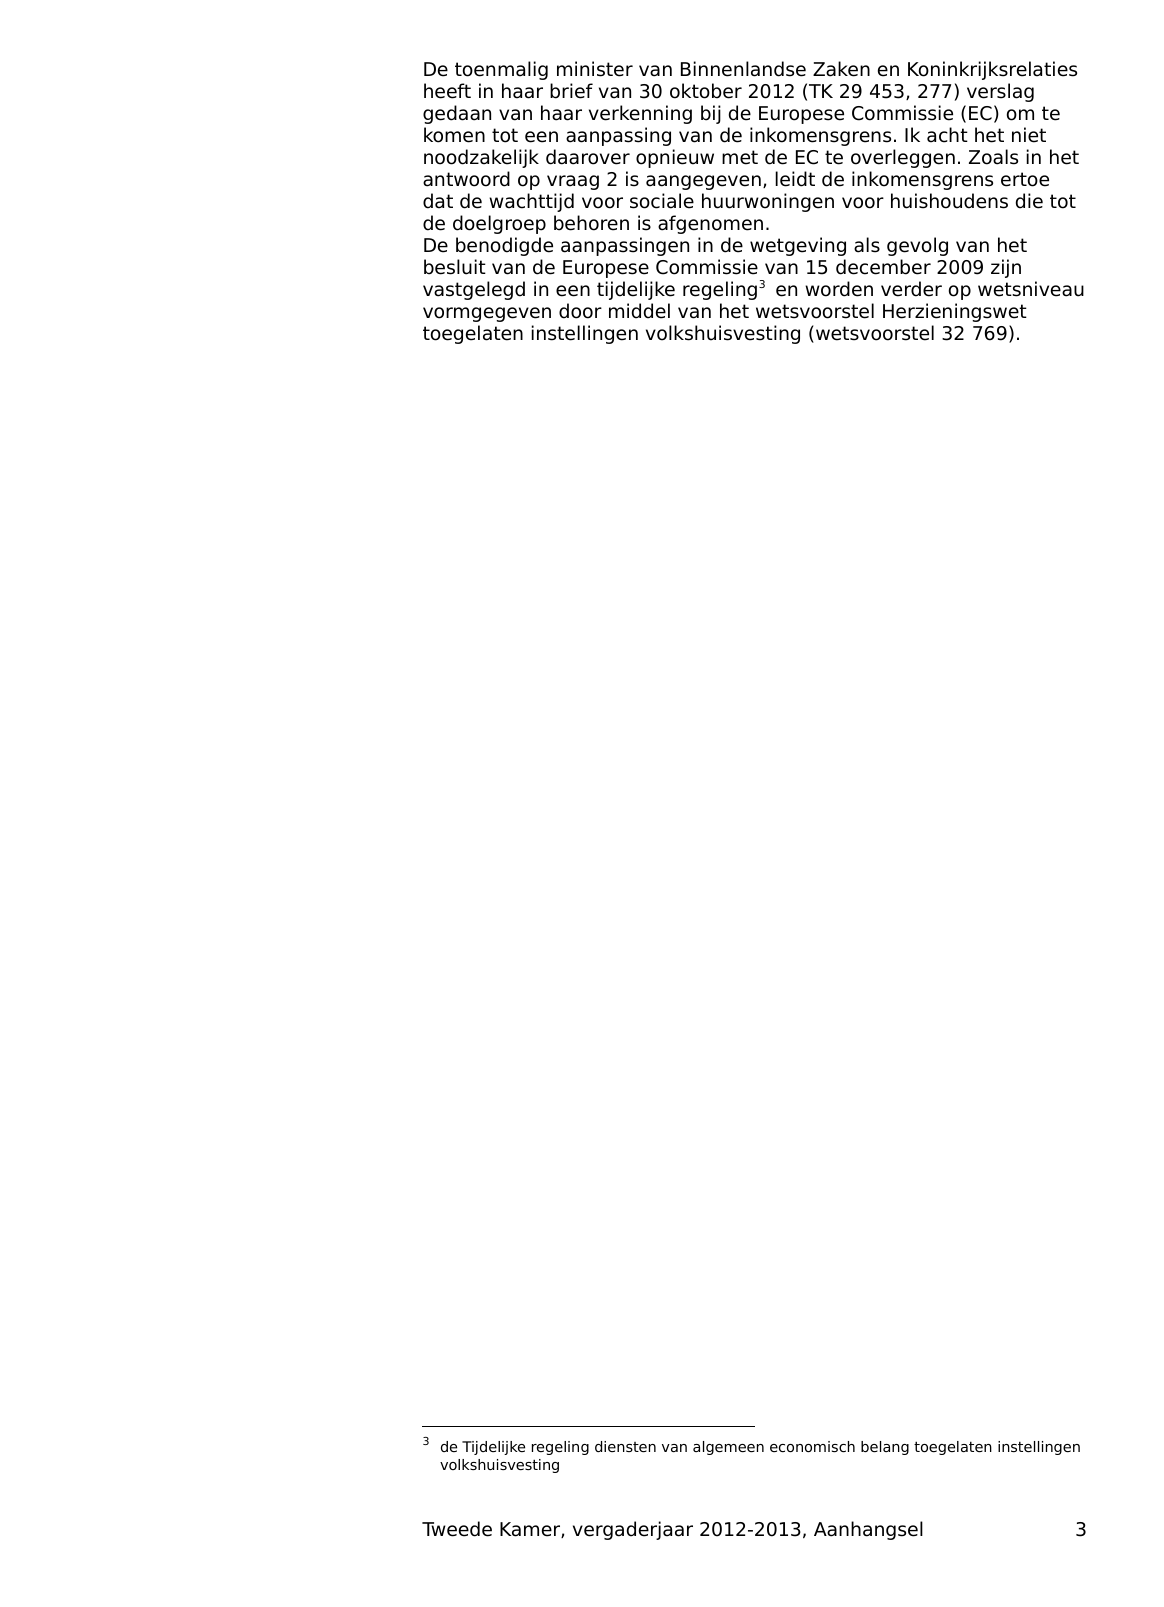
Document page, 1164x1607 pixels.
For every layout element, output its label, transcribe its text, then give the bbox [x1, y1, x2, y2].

text de Tijdelijke regeling diensten van algemeen economisch belang toegelaten instellingen volkshuisvesting [422, 1435, 1087, 1474]
text De toenmalig minister van Binnenlandse Zaken en Koninkrijksrelaties heeft in haar brief van 30 oktober 2012 (TK 29 453, 277) verslag gedaan van haar verkenning bij de Europese Commissie (EC) om te komen tot een aanpassing van de inkomensgrens. Ik acht het niet noodzakelijk daarover opnieuw met de EC te overleggen. Zoals in het antwoord op vraag 2 is aangegeven, leidt de inkomensgrens ertoe dat de wachttijd voor sociale huurwoningen voor huishoudens die tot de doelgroep behoren is afgenomen. [422, 59, 1087, 235]
text De benodigde aanpassingen in de wetgeving als gevolg van het besluit van de Europese Commissie van 15 december 2009 zijn vastgelegd in een tijdelijke regeling en worden verder op wetsniveau vormgegeven door middel van het wetsvoorstel Herzieningswet toegelaten instellingen volkshuisvesting (wetsvoorstel 32 769). [422, 235, 1087, 345]
